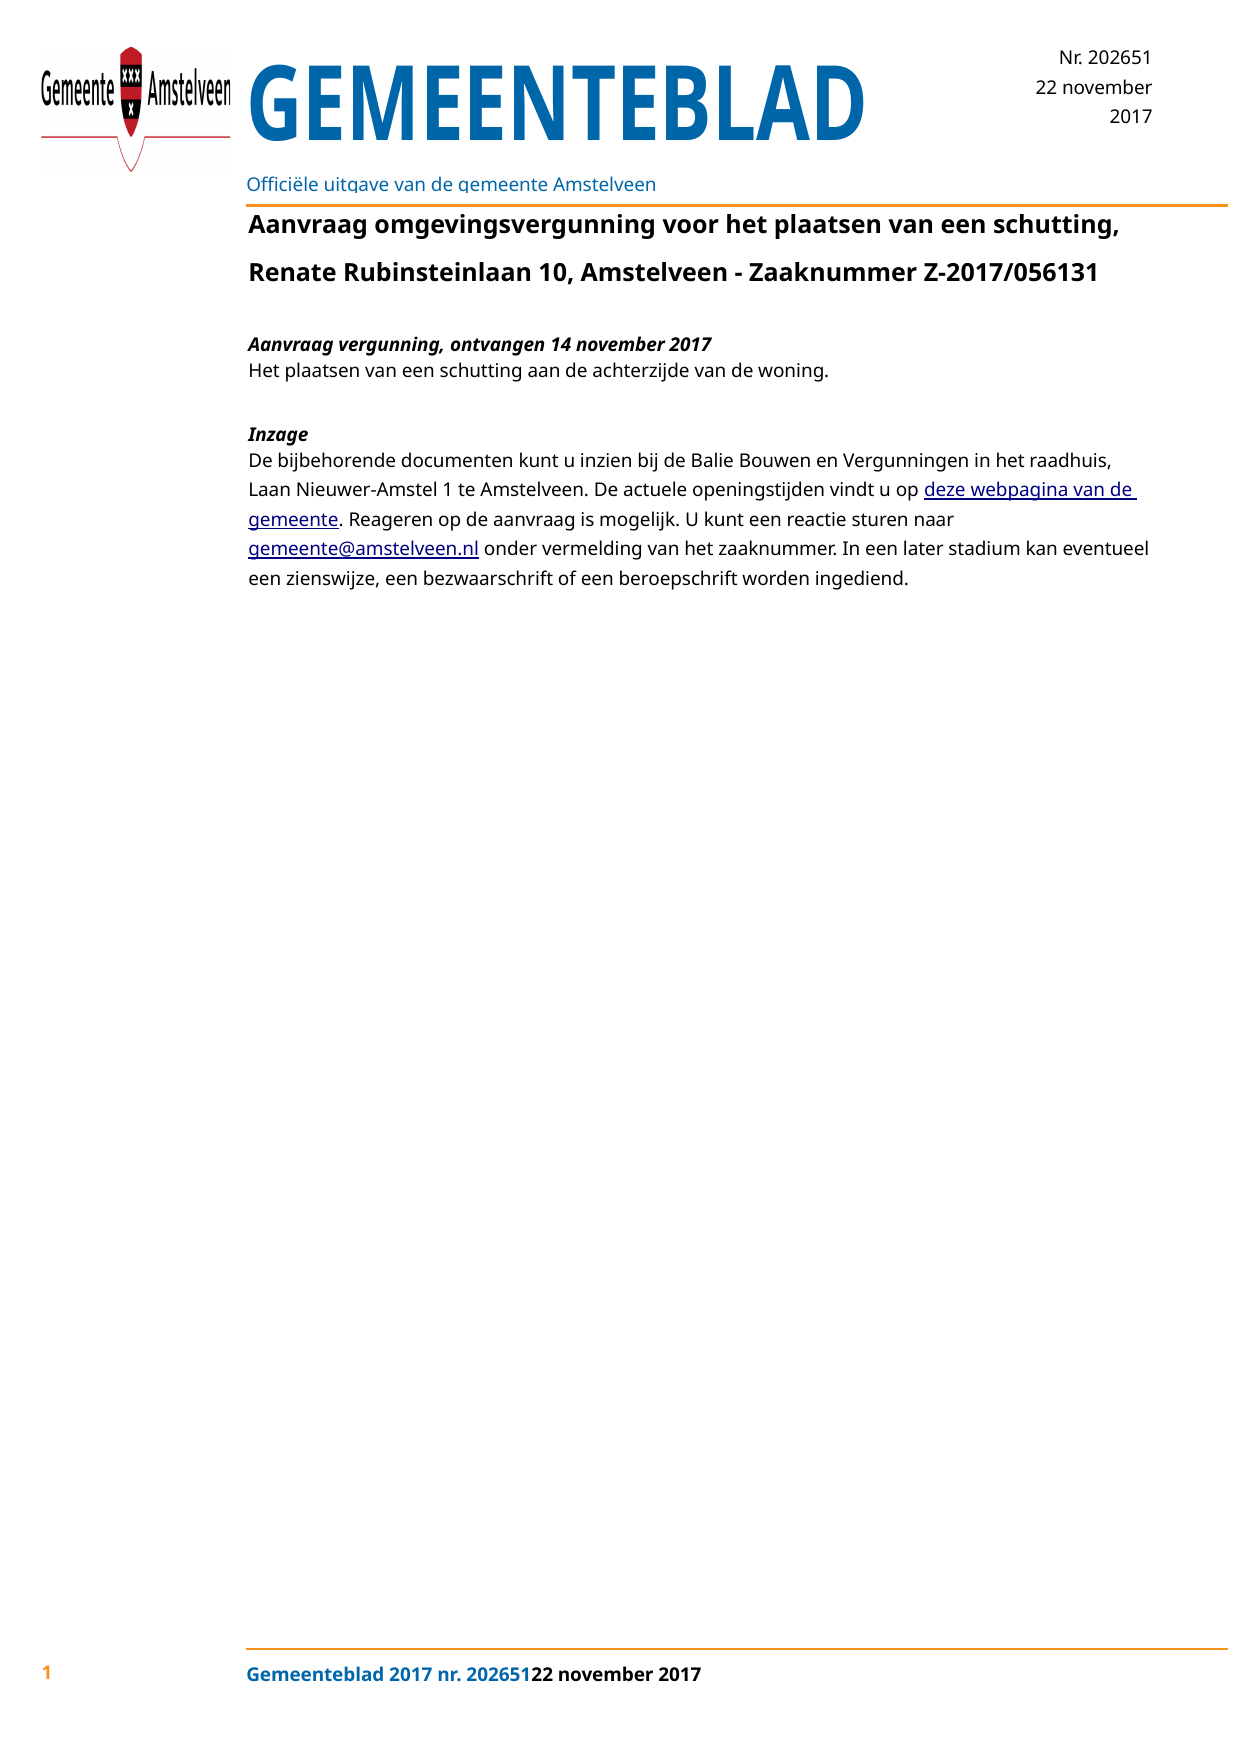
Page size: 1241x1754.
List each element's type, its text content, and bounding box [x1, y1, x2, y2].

picture [41, 47, 231, 172]
text Aanvraag omgevingsvergunning voor het plaatsen van een schutting, Renate Rubinsteinlaan 10, Amstelveen - Zaaknummer Z-2017/056131 [248, 207, 1152, 288]
text Het plaatsen van een schutting aan de achterzijde van de woning. [248, 357, 1152, 383]
text De bijbehorende documenten kunt u inzien bij de Balie Bouwen en Vergunningen in het raadhuis, Laan Nieuwer-Amstel 1 te Amstelveen. De actuele openingstijden vindt u op deze webpagina van de gemeente. Reageren op de aanvraag is mogelijk. U kunt een reactie sturen naar gemeente@amstelveen.nl onder vermelding van het zaaknummer. In een later stadium kan eventueel een zienswijze, een bezwaarschrift of een beroepschrift worden ingediend. [248, 447, 1152, 591]
text Inzage [248, 421, 1152, 447]
text Aanvraag vergunning, ontvangen 14 november 2017 [248, 331, 1152, 357]
